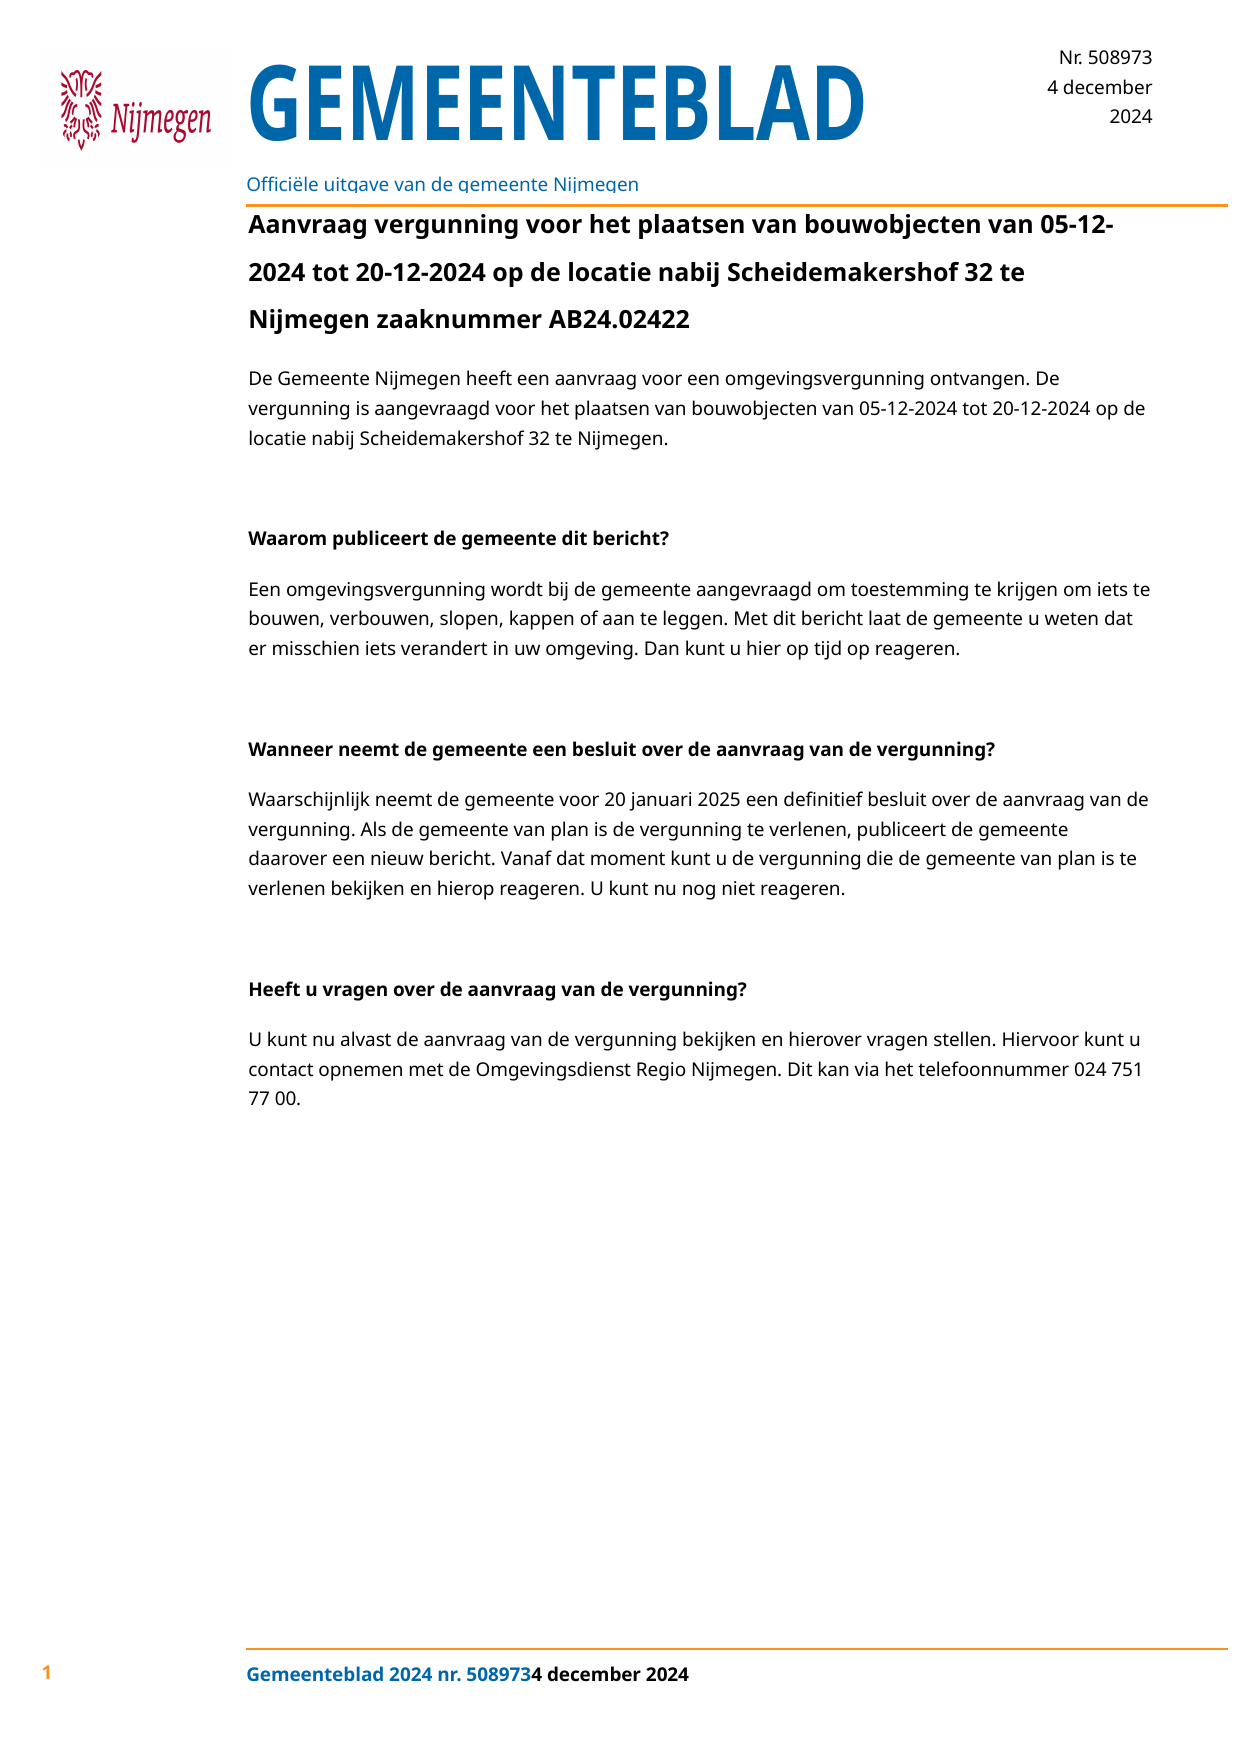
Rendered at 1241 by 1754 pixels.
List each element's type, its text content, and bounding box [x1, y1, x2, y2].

text De Gemeente Nijmegen heeft een aanvraag voor een omgevingsvergunning ontvangen. De vergunning is aangevraagd voor het plaatsen van bouwobjecten van 05-12-2024 tot 20-12-2024 op de locatie nabij Scheidemakershof 32 te Nijmegen. [248, 366, 1152, 450]
text Heeft u vragen over de aanvraag van de vergunning? [248, 976, 1152, 1002]
text U kunt nu alvast de aanvraag van de vergunning bekijken en hierover vragen stellen. Hiervoor kunt u contact opnemen met de Omgevingsdienst Regio Nijmegen. Dit kan via het telefoonnummer 024 751 77 00. [248, 1026, 1152, 1111]
text Een omgevingsvergunning wordt bij de gemeente aangevraagd om toestemming te krijgen om iets te bouwen, verbouwen, slopen, kappen of aan te leggen. Met dit bericht laat de gemeente u weten dat er misschien iets verandert in uw omgeving. Dan kunt u hier op tijd op reageren. [248, 576, 1152, 661]
picture [41, 47, 231, 172]
text Aanvraag vergunning voor het plaatsen van bouwobjecten van 05-12-2024 tot 20-12-2024 op de locatie nabij Scheidemakershof 32 te Nijmegen zaaknummer AB24.02422 [248, 207, 1152, 336]
text Waarschijnlijk neemt de gemeente voor 20 januari 2025 een definitief besluit over de aanvraag van de vergunning. Als de gemeente van plan is de vergunning te verlenen, publiceert de gemeente daarover een nieuw bericht. Vanaf dat moment kunt u de vergunning die de gemeente van plan is te verlenen bekijken en hierop reageren. U kunt nu nog niet reageren. [248, 786, 1152, 901]
text Waarom publiceert de gemeente dit bericht? [248, 526, 1152, 551]
text Wanneer neemt de gemeente een besluit over de aanvraag van de vergunning? [248, 736, 1152, 762]
